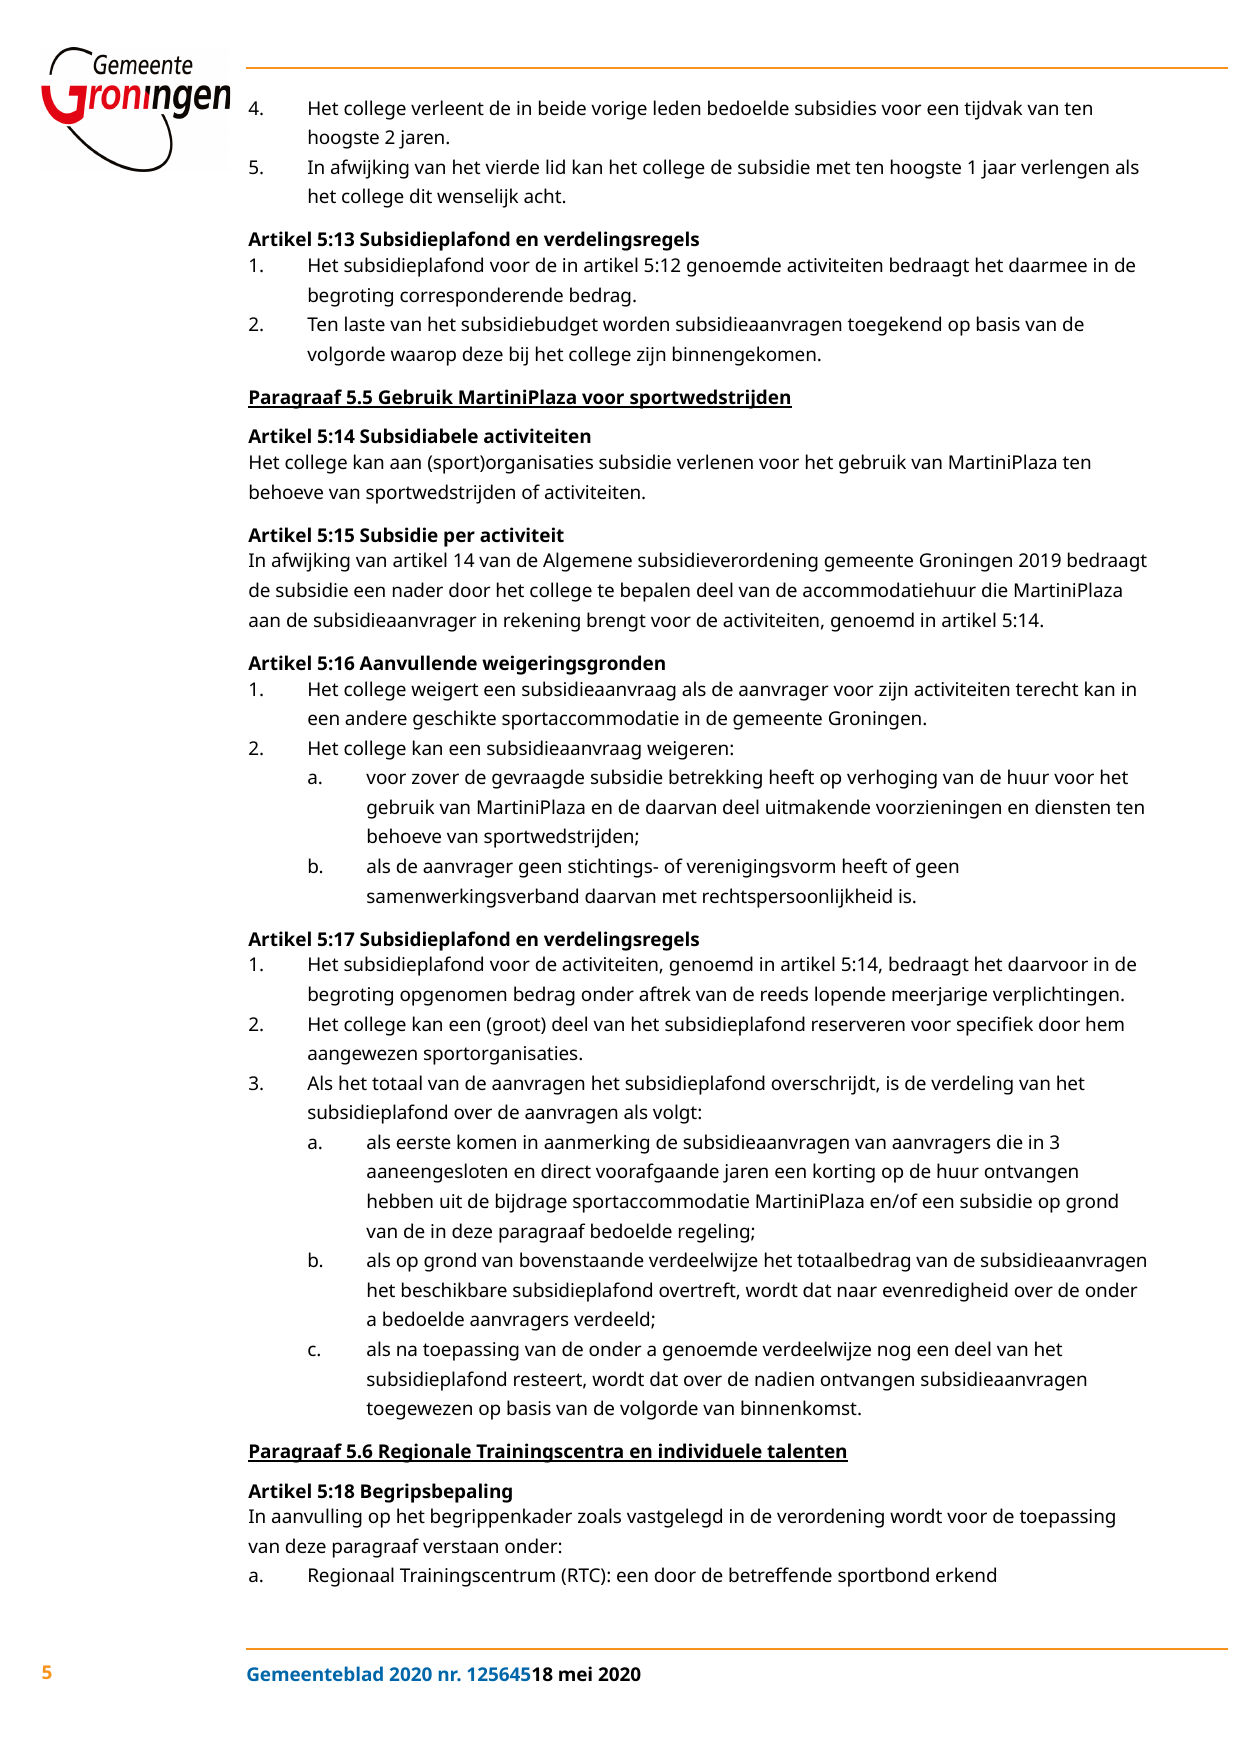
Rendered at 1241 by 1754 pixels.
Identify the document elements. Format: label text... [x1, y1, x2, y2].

text Artikel 5:16 Aanvullende weigeringsgronden [248, 650, 1152, 676]
text Artikel 5:14 Subsidiabele activiteiten [248, 423, 1152, 449]
list Regionaal Trainingscentrum (RTC): een door de betreffende sportbond erkend [248, 1563, 1152, 1588]
list Het college kan een subsidieaanvraag weigeren: [248, 735, 1152, 761]
text Artikel 5:18 Begripsbepaling [248, 1478, 1152, 1503]
text Paragraaf 5.5 Gebruik MartiniPlaza voor sportwedstrijden [248, 384, 1152, 410]
list als na toepassing van de onder a genoemde verdeelwijze nog een deel van het subsidieplafond resteert, wordt dat over de nadien ontvangen subsidieaanvragen toegewezen op basis van de volgorde van binnenkomst. [307, 1336, 1152, 1421]
list als eerste komen in aanmerking de subsidieaanvragen van aanvragers die in 3 aaneengesloten en direct voorafgaande jaren een korting op de huur ontvangen hebben uit de bijdrage sportaccommodatie MartiniPlaza en/of een subsidie op grond van de in deze paragraaf bedoelde regeling; [307, 1129, 1152, 1244]
text Paragraaf 5.6 Regionale Trainingscentra en individuele talenten [248, 1438, 1152, 1464]
list Het college verleent de in beide vorige leden bedoelde subsidies voor een tijdvak van ten hoogste 2 jaren. [248, 95, 1152, 150]
text Artikel 5:13 Subsidieplafond en verdelingsregels [248, 227, 1152, 252]
list Het college kan een (groot) deel van het subsidieplafond reserveren voor specifiek door hem aangewezen sportorganisaties. [248, 1011, 1152, 1066]
list als de aanvrager geen stichtings- of verenigingsvorm heeft of geen samenwerkingsverband daarvan met rechtspersoonlijkheid is. [307, 853, 1152, 908]
text Artikel 5:15 Subsidie per activiteit [248, 522, 1152, 548]
text In aanvulling op het begrippenkader zoals vastgelegd in de verordening wordt voor de toepassing van deze paragraaf verstaan onder: [248, 1503, 1152, 1559]
text In afwijking van artikel 14 van de Algemene subsidieverordening gemeente Groningen 2019 bedraagt de subsidie een nader door het college te bepalen deel van de accommodatiehuur die MartiniPlaza aan de subsidieaanvrager in rekening brengt voor de activiteiten, genoemd in artikel 5:14. [248, 548, 1152, 633]
list als op grond van bovenstaande verdeelwijze het totaalbedrag van de subsidieaanvragen het beschikbare subsidieplafond overtreft, wordt dat naar evenredigheid over de onder a bedoelde aanvragers verdeeld; [307, 1247, 1152, 1332]
list Het subsidieplafond voor de activiteiten, genoemd in artikel 5:14, bedraagt het daarvoor in de begroting opgenomen bedrag onder aftrek van de reeds lopende meerjarige verplichtingen. [248, 952, 1152, 1007]
picture [41, 47, 231, 172]
list Als het totaal van de aanvragen het subsidieplafond overschrijdt, is de verdeling van het subsidieplafond over de aanvragen als volgt: [248, 1070, 1152, 1125]
list Het college weigert een subsidieaanvraag als de aanvrager voor zijn activiteiten terecht kan in een andere geschikte sportaccommodatie in de gemeente Groningen. [248, 676, 1152, 731]
text Artikel 5:17 Subsidieplafond en verdelingsregels [248, 926, 1152, 952]
list Het subsidieplafond voor de in artikel 5:12 genoemde activiteiten bedraagt het daarmee in de begroting corresponderende bedrag. [248, 252, 1152, 308]
list In afwijking van het vierde lid kan het college de subsidie met ten hoogste 1 jaar verlengen als het college dit wenselijk acht. [248, 154, 1152, 209]
text Het college kan aan (sport)organisaties subsidie verlenen voor het gebruik van MartiniPlaza ten behoeve van sportwedstrijden of activiteiten. [248, 449, 1152, 504]
list Ten laste van het subsidiebudget worden subsidieaanvragen toegekend op basis van de volgorde waarop deze bij het college zijn binnengekomen. [248, 312, 1152, 367]
list voor zover de gevraagde subsidie betrekking heeft op verhoging van de huur voor het gebruik van MartiniPlaza en de daarvan deel uitmakende voorzieningen en diensten ten behoeve van sportwedstrijden; [307, 764, 1152, 849]
